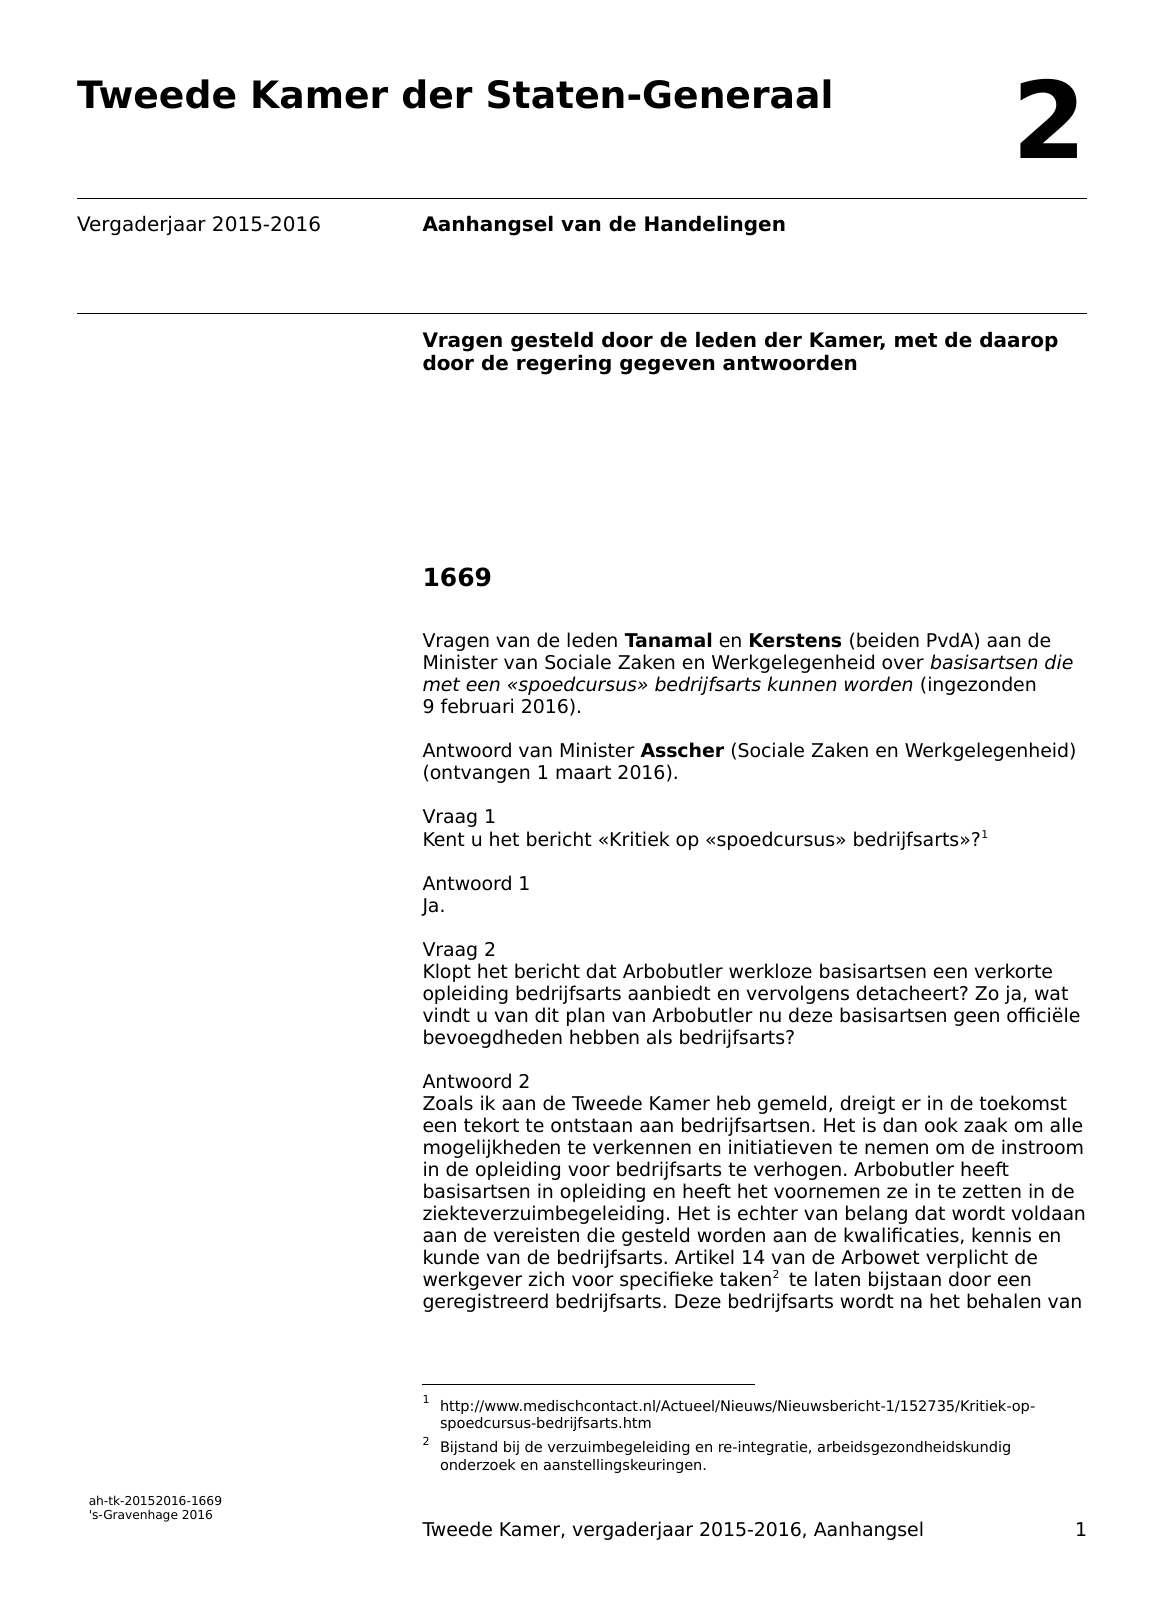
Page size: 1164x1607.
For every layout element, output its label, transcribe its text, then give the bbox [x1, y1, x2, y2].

text 's-Gravenhage 2016 [88, 1508, 323, 1522]
text Kent u het bericht «Kritiek op «spoedcursus» bedrijfsarts»? [422, 828, 1087, 850]
table_header 2 [886, 59, 1087, 198]
text Antwoord 1 [422, 873, 1087, 894]
text 1669 [422, 563, 1087, 592]
table_cell [77, 314, 422, 375]
table_cell Vragen gesteld door de leden der Kamer, met de daarop door de regering gegeven antwoorden [422, 314, 1087, 375]
text ah-tk-20152016-1669 [88, 1494, 323, 1508]
text Antwoord 2 [422, 1071, 1087, 1093]
text Zoals ik aan de Tweede Kamer heb gemeld, dreigt er in de toekomst een tekort te ontstaan aan bedrijfsartsen. Het is dan ook zaak om alle mogelijkheden te verkennen en initiatieven te nemen om de instroom in de opleiding voor bedrijfsarts te verhogen. Arbobutler heeft basisartsen in opleiding en heeft het voornemen ze in te zetten in de ziekteverzuimbegeleiding. Het is echter van belang dat wordt voldaan aan de vereisten die gesteld worden aan de kwalificaties, kennis en kunde van de bedrijfsarts. Artikel 14 van de Arbowet verplicht de werkgever zich voor specifieke taken te laten bijstaan door een geregistreerd bedrijfsarts. Deze bedrijfsarts wordt na het behalen van [422, 1093, 1087, 1313]
text Vragen van de leden Tanamal en Kerstens (beiden PvdA) aan de Minister van Sociale Zaken en Werkgelegenheid over basisartsen die met een «spoedcursus» bedrijfsarts kunnen worden (ingezonden 9 februari 2016). [422, 630, 1087, 718]
text Ja. [422, 894, 1087, 917]
table_cell Vergaderjaar 2015-2016 [77, 199, 422, 313]
text Bijstand bij de verzuimbegeleiding en re-integratie, arbeidsgezondheidskundig onderzoek en aanstellingskeuringen. [422, 1435, 1087, 1474]
table_cell Aanhangsel van de Handelingen [422, 199, 1087, 313]
text Antwoord van Minister Asscher (Sociale Zaken en Werkgelegenheid) (ontvangen 1 maart 2016). [422, 740, 1087, 784]
text Vraag 1 [422, 806, 1087, 828]
text Klopt het bericht dat Arbobutler werkloze basisartsen een verkorte opleiding bedrijfsarts aanbiedt en vervolgens detacheert? Zo ja, wat vindt u van dit plan van Arbobutler nu deze basisartsen geen officiële bevoegdheden hebben als bedrijfsarts? [422, 961, 1087, 1049]
table_header Tweede Kamer der Staten-Generaal [77, 59, 886, 198]
text http://www.medischcontact.nl/Actueel/Nieuws/Nieuwsbericht-1/152735/Kritiek-op-spoedcursus-bedrijfsarts.htm [422, 1393, 1087, 1432]
text Vraag 2 [422, 939, 1087, 961]
